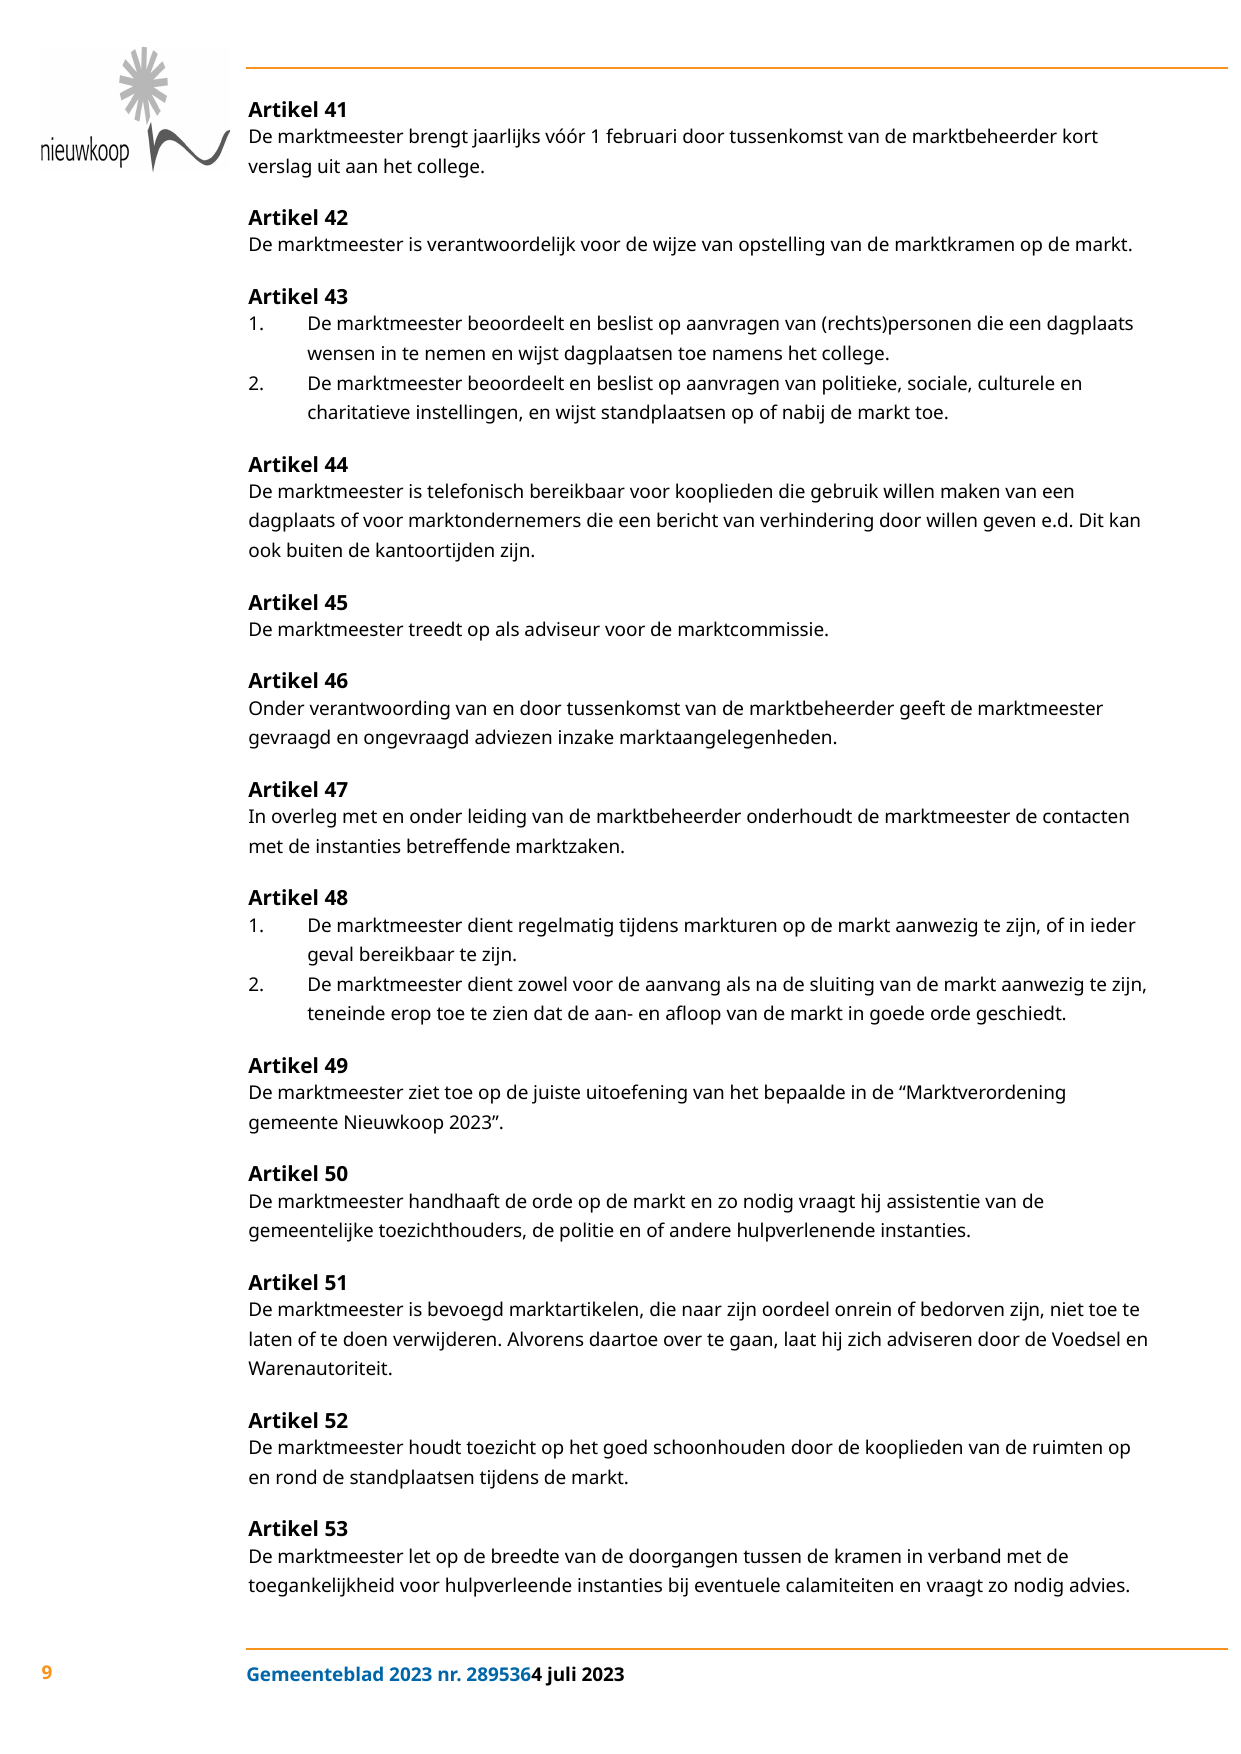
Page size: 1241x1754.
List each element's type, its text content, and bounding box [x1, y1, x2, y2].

picture [41, 47, 231, 172]
text Artikel 41 [248, 95, 1152, 123]
text De marktmeester treedt op als adviseur voor de marktcommissie. [248, 616, 1152, 642]
text Artikel 53 [248, 1514, 1152, 1543]
text Artikel 44 [248, 450, 1152, 478]
text De marktmeester brengt jaarlijks vóór 1 februari door tussenkomst van de marktbeheerder kort verslag uit aan het college. [248, 123, 1152, 178]
text De marktmeester ziet toe op de juiste uitoefening van het bepaalde in de “Marktverordening gemeente Nieuwkoop 2023”. [248, 1079, 1152, 1135]
text Artikel 52 [248, 1406, 1152, 1434]
text De marktmeester is telefonisch bereikbaar voor kooplieden die gebruik willen maken van een dagplaats of voor marktondernemers die een bericht van verhindering door willen geven e.d. Dit kan ook buiten de kantoortijden zijn. [248, 478, 1152, 563]
text De marktmeester is verantwoordelijk voor de wijze van opstelling van de marktkramen op de markt. [248, 232, 1152, 257]
text Artikel 48 [248, 883, 1152, 912]
text De marktmeester let op de breedte van de doorgangen tussen de kramen in verband met de toegankelijkheid voor hulpverleende instanties bij eventuele calamiteiten en vraagt zo nodig advies. [248, 1543, 1152, 1598]
text Artikel 51 [248, 1268, 1152, 1296]
text De marktmeester is bevoegd marktartikelen, die naar zijn oordeel onrein of bedorven zijn, niet toe te laten of te doen verwijderen. Alvorens daartoe over te gaan, laat hij zich adviseren door de Voedsel en Warenautoriteit. [248, 1296, 1152, 1381]
text Artikel 45 [248, 588, 1152, 616]
list De marktmeester beoordeelt en beslist op aanvragen van politieke, sociale, culturele en charitatieve instellingen, en wijst standplaatsen op of nabij de markt toe. [248, 370, 1152, 425]
list De marktmeester dient regelmatig tijdens markturen op de markt aanwezig te zijn, of in ieder geval bereikbaar te zijn. [248, 912, 1152, 967]
text Artikel 49 [248, 1051, 1152, 1079]
list De marktmeester dient zowel voor de aanvang als na de sluiting van de markt aanwezig te zijn, teneinde erop toe te zien dat de aan- en afloop van de markt in goede orde geschiedt. [248, 971, 1152, 1026]
text Artikel 43 [248, 282, 1152, 311]
text De marktmeester handhaaft de orde op de markt en zo nodig vraagt hij assistentie van de gemeentelijke toezichthouders, de politie en of andere hulpverlenende instanties. [248, 1188, 1152, 1243]
text De marktmeester houdt toezicht op het goed schoonhouden door de kooplieden van de ruimten op en rond de standplaatsen tijdens de markt. [248, 1434, 1152, 1490]
text Artikel 50 [248, 1159, 1152, 1188]
list De marktmeester beoordeelt en beslist op aanvragen van (rechts)personen die een dagplaats wensen in te nemen en wijst dagplaatsen toe namens het college. [248, 311, 1152, 366]
text In overleg met en onder leiding van de marktbeheerder onderhoudt de marktmeester de contacten met de instanties betreffende marktzaken. [248, 803, 1152, 859]
text Artikel 42 [248, 203, 1152, 232]
text Artikel 47 [248, 775, 1152, 803]
text Artikel 46 [248, 667, 1152, 695]
text Onder verantwoording van en door tussenkomst van de marktbeheerder geeft de marktmeester gevraagd en ongevraagd adviezen inzake marktaangelegenheden. [248, 695, 1152, 750]
